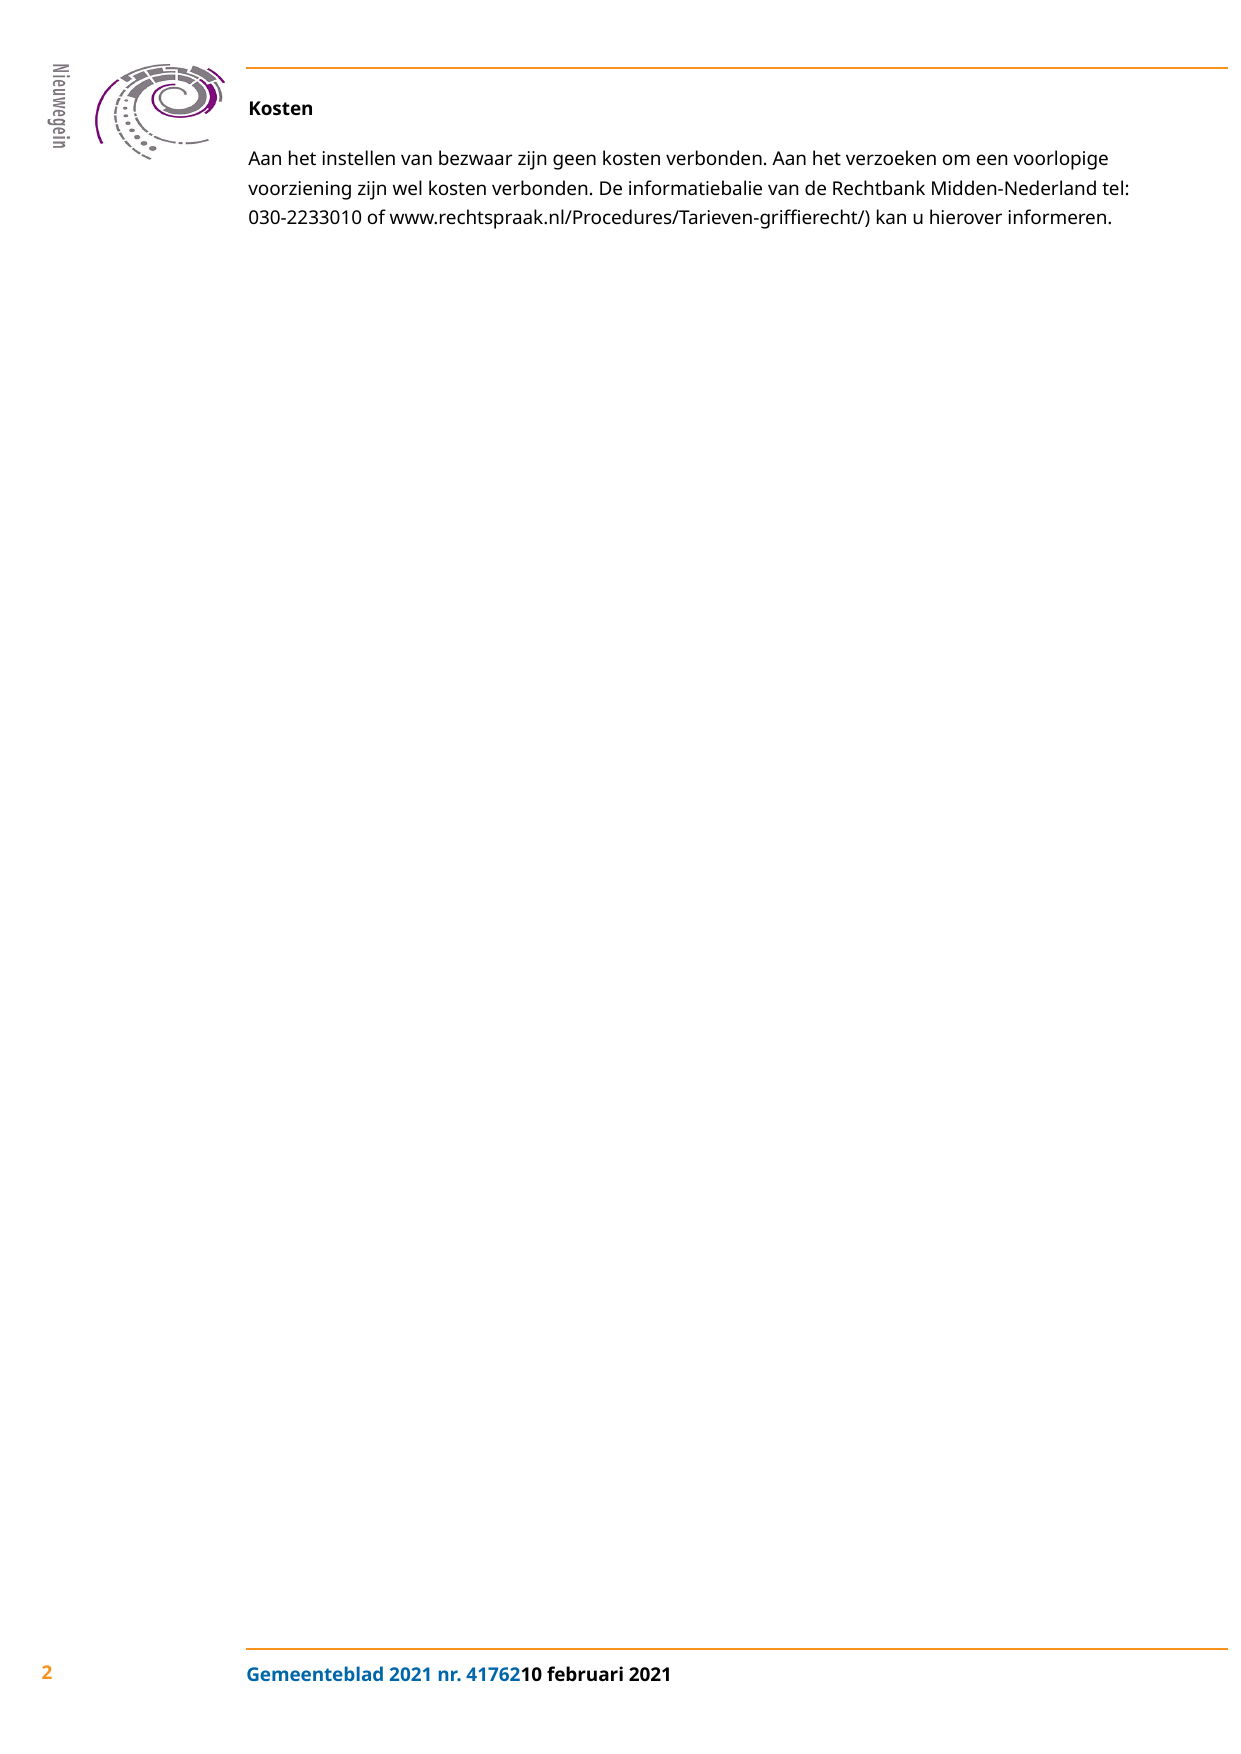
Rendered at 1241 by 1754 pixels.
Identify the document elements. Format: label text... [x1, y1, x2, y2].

text Aan het instellen van bezwaar zijn geen kosten verbonden. Aan het verzoeken om een voorlopige voorziening zijn wel kosten verbonden. De informatiebalie van de Rechtbank Midden-Nederland tel: 030-2233010 of www.rechtspraak.nl/Procedures/Tarieven-griffierecht/) kan u hierover informeren. [248, 145, 1152, 230]
picture [41, 47, 231, 172]
text Kosten [248, 95, 1152, 121]
